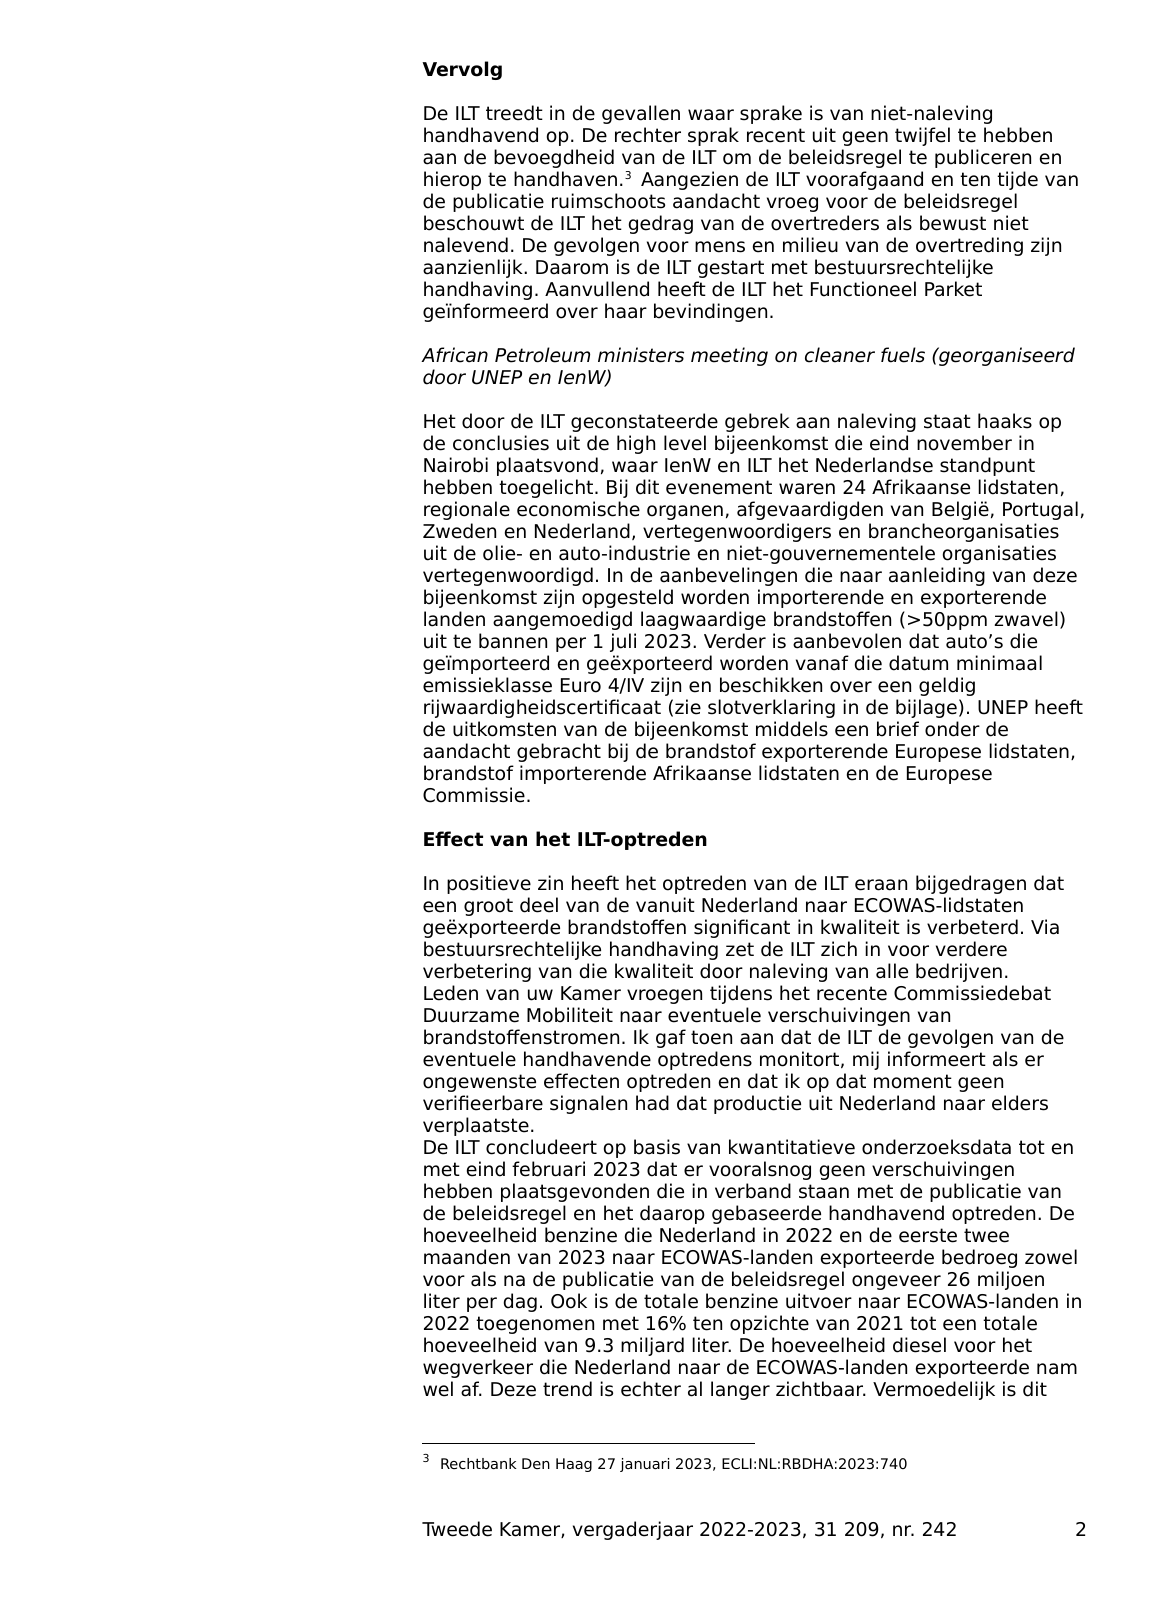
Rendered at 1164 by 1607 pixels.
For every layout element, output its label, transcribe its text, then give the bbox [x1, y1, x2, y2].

subtitle African Petroleum ministers meeting on cleaner fuels (georganiseerd door UNEP en IenW) [422, 345, 1087, 389]
text De ILT treedt in de gevallen waar sprake is van niet-naleving handhavend op. De rechter sprak recent uit geen twijfel te hebben aan de bevoegdheid van de ILT om de beleidsregel te publiceren en hierop te handhaven. Aangezien de ILT voorafgaand en ten tijde van de publicatie ruimschoots aandacht vroeg voor de beleidsregel beschouwt de ILT het gedrag van de overtreders als bewust niet nalevend. De gevolgen voor mens en milieu van de overtreding zijn aanzienlijk. Daarom is de ILT gestart met bestuursrechtelijke handhaving. Aanvullend heeft de ILT het Functioneel Parket geïnformeerd over haar bevindingen. [422, 103, 1087, 323]
text Het door de ILT geconstateerde gebrek aan naleving staat haaks op de conclusies uit de high level bijeenkomst die eind november in Nairobi plaatsvond, waar IenW en ILT het Nederlandse standpunt hebben toegelicht. Bij dit evenement waren 24 Afrikaanse lidstaten, regionale economische organen, afgevaardigden van België, Portugal, Zweden en Nederland, vertegenwoordigers en brancheorganisaties uit de olie- en auto-industrie en niet-gouvernementele organisaties vertegenwoordigd. In de aanbevelingen die naar aanleiding van deze bijeenkomst zijn opgesteld worden importerende en exporterende landen aangemoedigd laagwaardige brandstoffen (>50ppm zwavel) uit te bannen per 1 juli 2023. Verder is aanbevolen dat auto’s die geïmporteerd en geëxporteerd worden vanaf die datum minimaal emissieklasse Euro 4/IV zijn en beschikken over een geldig rijwaardigheidscertificaat (zie slotverklaring in de bijlage). UNEP heeft de uitkomsten van de bijeenkomst middels een brief onder de aandacht gebracht bij de brandstof exporterende Europese lidstaten, brandstof importerende Afrikaanse lidstaten en de Europese Commissie. [422, 411, 1087, 807]
text Rechtbank Den Haag 27 januari 2023, ECLI:NL:RBDHA:2023:740 [422, 1452, 1087, 1474]
text Leden van uw Kamer vroegen tijdens het recente Commissiedebat Duurzame Mobiliteit naar eventuele verschuivingen van brandstoffenstromen. Ik gaf toen aan dat de ILT de gevolgen van de eventuele handhavende optredens monitort, mij informeert als er ongewenste effecten optreden en dat ik op dat moment geen verifieerbare signalen had dat productie uit Nederland naar elders verplaatste. [422, 983, 1087, 1137]
text In positieve zin heeft het optreden van de ILT eraan bijgedragen dat een groot deel van de vanuit Nederland naar ECOWAS-lidstaten geëxporteerde brandstoffen significant in kwaliteit is verbeterd. Via bestuursrechtelijke handhaving zet de ILT zich in voor verdere verbetering van die kwaliteit door naleving van alle bedrijven. [422, 873, 1087, 983]
subtitle Vervolg [422, 59, 1087, 81]
text De ILT concludeert op basis van kwantitatieve onderzoeksdata tot en met eind februari 2023 dat er vooralsnog geen verschuivingen hebben plaatsgevonden die in verband staan met de publicatie van de beleidsregel en het daarop gebaseerde handhavend optreden. De hoeveelheid benzine die Nederland in 2022 en de eerste twee maanden van 2023 naar ECOWAS-landen exporteerde bedroeg zowel voor als na de publicatie van de beleidsregel ongeveer 26 miljoen liter per dag. Ook is de totale benzine uitvoer naar ECOWAS-landen in 2022 toegenomen met 16% ten opzichte van 2021 tot een totale hoeveelheid van 9.3 miljard liter. De hoeveelheid diesel voor het wegverkeer die Nederland naar de ECOWAS-landen exporteerde nam wel af. Deze trend is echter al langer zichtbaar. Vermoedelijk is dit [422, 1137, 1087, 1401]
subtitle Effect van het ILT-optreden [422, 829, 1087, 851]
